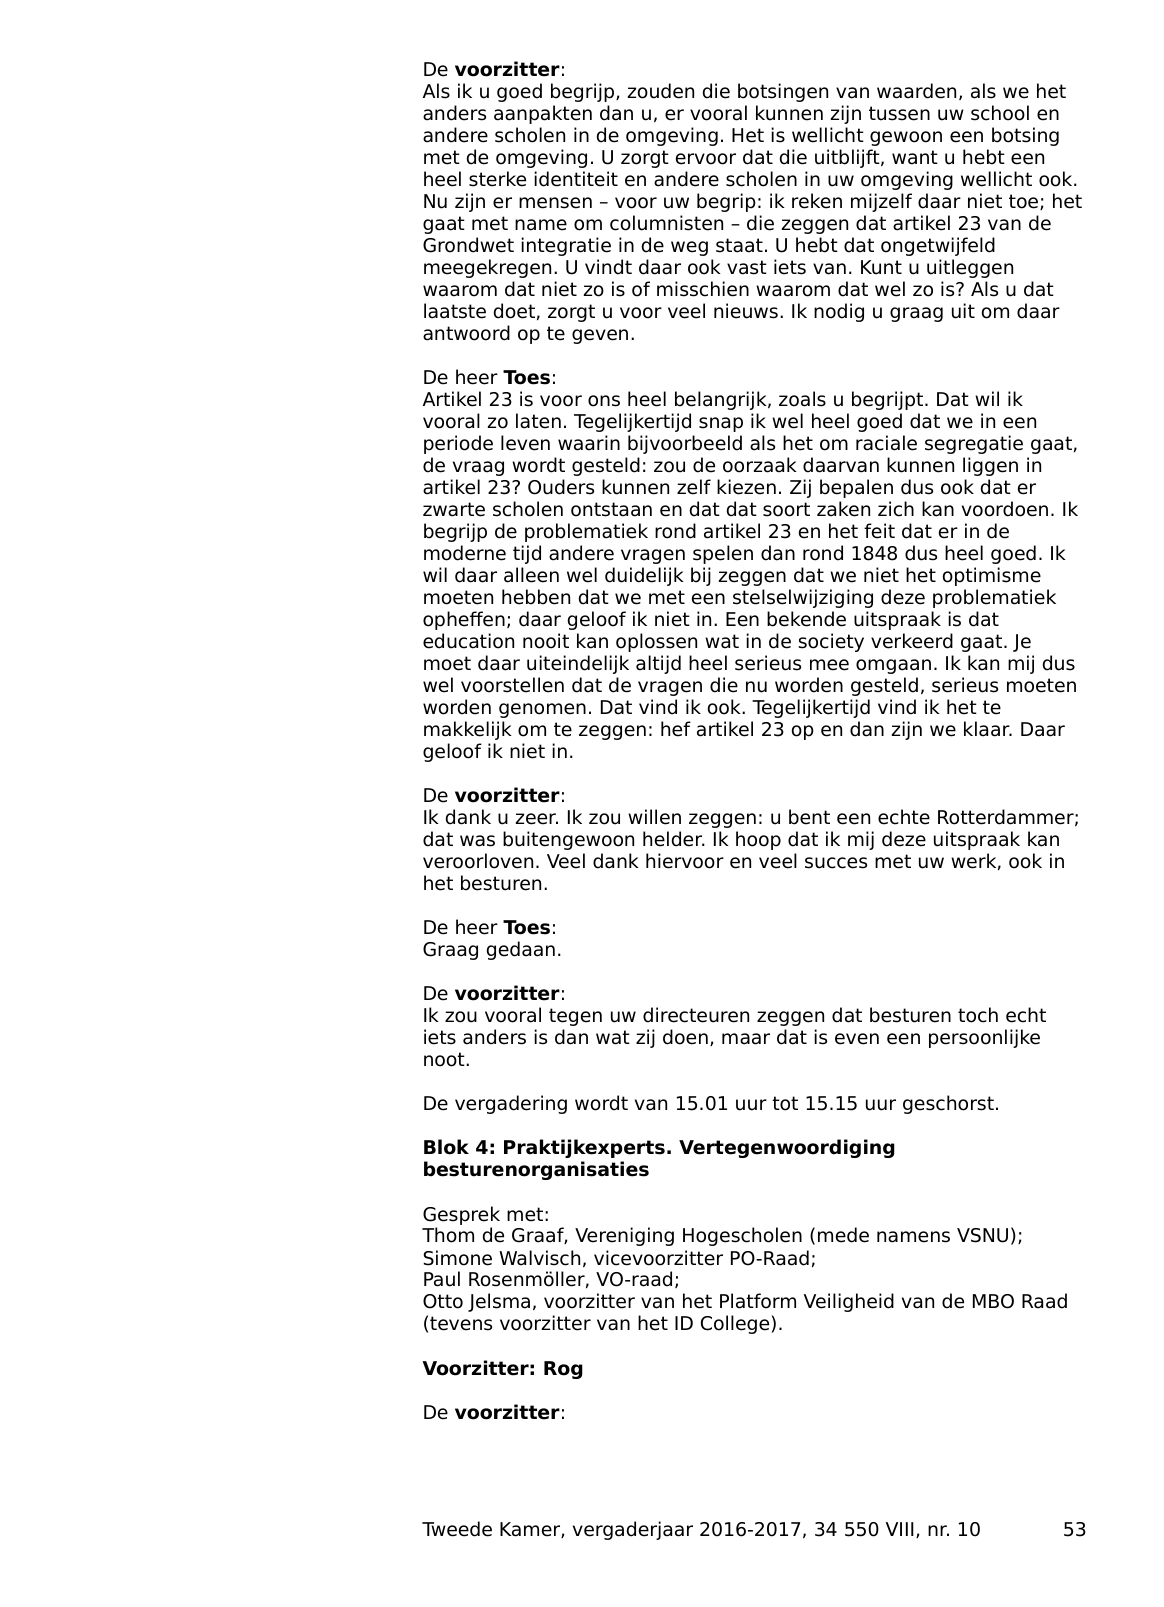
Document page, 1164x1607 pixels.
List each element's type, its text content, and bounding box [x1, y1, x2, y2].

text De voorzitter: [422, 1402, 1087, 1424]
text De heer Toes: [422, 917, 1087, 939]
text De heer Toes: [422, 367, 1087, 389]
text Als ik u goed begrijp, zouden die botsingen van waarden, als we het anders aanpakten dan u, er vooral kunnen zijn tussen uw school en andere scholen in de omgeving. Het is wellicht gewoon een botsing met de omgeving. U zorgt ervoor dat die uitblijft, want u hebt een heel sterke identiteit en andere scholen in uw omgeving wellicht ook. Nu zijn er mensen – voor uw begrip: ik reken mijzelf daar niet toe; het gaat met name om columnisten – die zeggen dat artikel 23 van de Grondwet integratie in de weg staat. U hebt dat ongetwijfeld meegekregen. U vindt daar ook vast iets van. Kunt u uitleggen waarom dat niet zo is of misschien waarom dat wel zo is? Als u dat laatste doet, zorgt u voor veel nieuws. Ik nodig u graag uit om daar antwoord op te geven. [422, 81, 1087, 345]
text Thom de Graaf, Vereniging Hogescholen (mede namens VSNU); [422, 1225, 1087, 1247]
text Ik dank u zeer. Ik zou willen zeggen: u bent een echte Rotterdammer; dat was buitengewoon helder. Ik hoop dat ik mij deze uitspraak kan veroorloven. Veel dank hiervoor en veel succes met uw werk, ook in het besturen. [422, 807, 1087, 895]
text Paul Rosenmöller, VO-raad; [422, 1269, 1087, 1291]
text De voorzitter: [422, 59, 1087, 81]
text Graag gedaan. [422, 939, 1087, 961]
subtitle Voorzitter: Rog [422, 1357, 1087, 1379]
text Artikel 23 is voor ons heel belangrijk, zoals u begrijpt. Dat wil ik vooral zo laten. Tegelijkertijd snap ik wel heel goed dat we in een periode leven waarin bijvoorbeeld als het om raciale segregatie gaat, de vraag wordt gesteld: zou de oorzaak daarvan kunnen liggen in artikel 23? Ouders kunnen zelf kiezen. Zij bepalen dus ook dat er zwarte scholen ontstaan en dat dat soort zaken zich kan voordoen. Ik begrijp de problematiek rond artikel 23 en het feit dat er in de moderne tijd andere vragen spelen dan rond 1848 dus heel goed. Ik wil daar alleen wel duidelijk bij zeggen dat we niet het optimisme moeten hebben dat we met een stelselwijziging deze problematiek opheffen; daar geloof ik niet in. Een bekende uitspraak is dat education nooit kan oplossen wat in de society verkeerd gaat. Je moet daar uiteindelijk altijd heel serieus mee omgaan. Ik kan mij dus wel voorstellen dat de vragen die nu worden gesteld, serieus moeten worden genomen. Dat vind ik ook. Tegelijkertijd vind ik het te makkelijk om te zeggen: hef artikel 23 op en dan zijn we klaar. Daar geloof ik niet in. [422, 389, 1087, 763]
text De vergadering wordt van 15.01 uur tot 15.15 uur geschorst. [422, 1093, 1087, 1115]
text Simone Walvisch, vicevoorzitter PO-Raad; [422, 1247, 1087, 1269]
subtitle Blok 4: Praktijkexperts. Vertegenwoordiging besturenorganisaties [422, 1137, 1087, 1181]
text Gesprek met: [422, 1203, 1087, 1225]
text Otto Jelsma, voorzitter van het Platform Veiligheid van de MBO Raad (tevens voorzitter van het ID College). [422, 1291, 1087, 1335]
text De voorzitter: [422, 785, 1087, 807]
text Ik zou vooral tegen uw directeuren zeggen dat besturen toch echt iets anders is dan wat zij doen, maar dat is even een persoonlijke noot. [422, 1005, 1087, 1071]
text De voorzitter: [422, 983, 1087, 1005]
